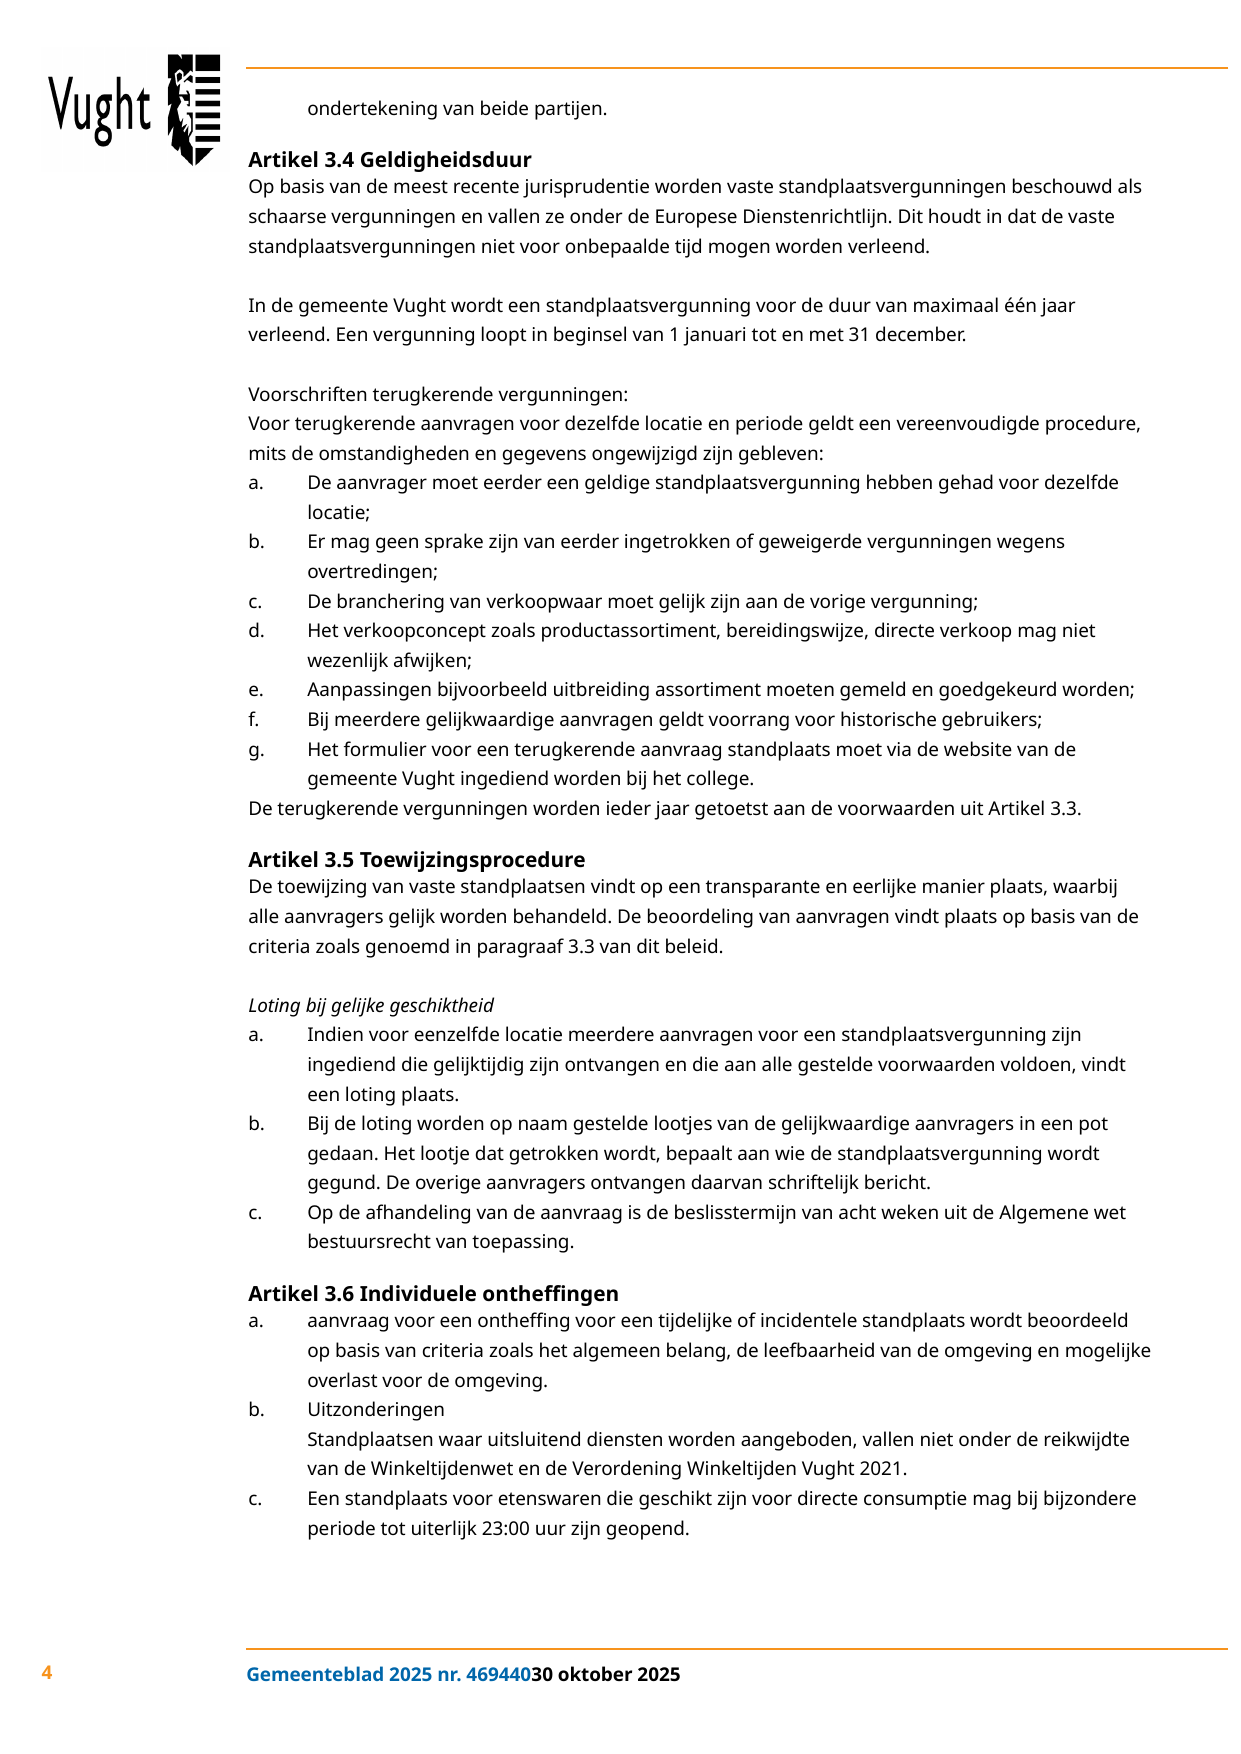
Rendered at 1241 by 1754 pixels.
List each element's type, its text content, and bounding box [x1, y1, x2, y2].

list Standplaatsen waar uitsluitend diensten worden aangeboden, vallen niet onder de reikwijdte van de Winkeltijdenwet en de Verordening Winkeltijden Vught 2021. [248, 1426, 1152, 1481]
list Er mag geen sprake zijn van eerder ingetrokken of geweigerde vergunningen wegens overtredingen; [248, 529, 1152, 584]
list Indien voor eenzelfde locatie meerdere aanvragen voor een standplaatsvergunning zijn ingediend die gelijktijdig zijn ontvangen en die aan alle gestelde voorwaarden voldoen, vindt een loting plaats. [248, 1022, 1152, 1107]
list Aanpassingen bijvoorbeeld uitbreiding assortiment moeten gemeld en goedgekeurd worden; [248, 677, 1152, 702]
list Bij meerdere gelijkwaardige aanvragen geldt voorrang voor historische gebruikers; [248, 706, 1152, 732]
text Op basis van de meest recente jurisprudentie worden vaste standplaatsvergunningen beschouwd als schaarse vergunningen en vallen ze onder de Europese Dienstenrichtlijn. Dit houdt in dat de vaste standplaatsvergunningen niet voor onbepaalde tijd mogen worden verleend. [248, 174, 1152, 258]
picture [41, 47, 231, 172]
list Op de afhandeling van de aanvraag is de beslisstermijn van acht weken uit de Algemene wet bestuursrecht van toepassing. [248, 1199, 1152, 1254]
text Artikel 3.6 Individuele ontheffingen [248, 1279, 1152, 1308]
list Het verkoopconcept zoals productassortiment, bereidingswijze, directe verkoop mag niet wezenlijk afwijken; [248, 617, 1152, 673]
text Artikel 3.4 Geldigheidsduur [248, 145, 1152, 174]
text De toewijzing van vaste standplaatsen vindt op een transparante en eerlijke manier plaats, waarbij alle aanvragers gelijk worden behandeld. De beoordeling van aanvragen vindt plaats op basis van de criteria zoals genoemd in paragraaf 3.3 van dit beleid. [248, 874, 1152, 959]
text Loting bij gelijke geschiktheid [248, 992, 1152, 1018]
text De terugkerende vergunningen worden ieder jaar getoetst aan de voorwaarden uit Artikel 3.3. [248, 795, 1152, 821]
list De aanvrager moet eerder een geldige standplaatsvergunning hebben gehad voor dezelfde locatie; [248, 469, 1152, 525]
text Voorschriften terugkerende vergunningen: [248, 381, 1152, 406]
text In de gemeente Vught wordt een standplaatsvergunning voor de duur van maximaal één jaar verleend. Een vergunning loopt in beginsel van 1 januari tot en met 31 december. [248, 292, 1152, 347]
list Bij de loting worden op naam gestelde lootjes van de gelijkwaardige aanvragers in een pot gedaan. Het lootje dat getrokken wordt, bepaalt aan wie de standplaatsvergunning wordt gegund. De overige aanvragers ontvangen daarvan schriftelijk bericht. [248, 1110, 1152, 1195]
list ondertekening van beide partijen. [248, 95, 1152, 121]
list aanvraag voor een ontheffing voor een tijdelijke of incidentele standplaats wordt beoordeeld op basis van criteria zoals het algemeen belang, de leefbaarheid van de omgeving en mogelijke overlast voor de omgeving. [248, 1308, 1152, 1392]
list De branchering van verkoopwaar moet gelijk zijn aan de vorige vergunning; [248, 588, 1152, 613]
list Het formulier voor een terugkerende aanvraag standplaats moet via de website van de gemeente Vught ingediend worden bij het college. [248, 736, 1152, 791]
text Artikel 3.5 Toewijzingsprocedure [248, 845, 1152, 874]
list Een standplaats voor etenswaren die geschikt zijn voor directe consumptie mag bij bijzondere periode tot uiterlijk 23:00 uur zijn geopend. [248, 1485, 1152, 1540]
list Uitzonderingen [248, 1396, 1152, 1422]
text Voor terugkerende aanvragen voor dezelfde locatie en periode geldt een vereenvoudigde procedure, mits de omstandigheden en gegevens ongewijzigd zijn gebleven: [248, 410, 1152, 466]
